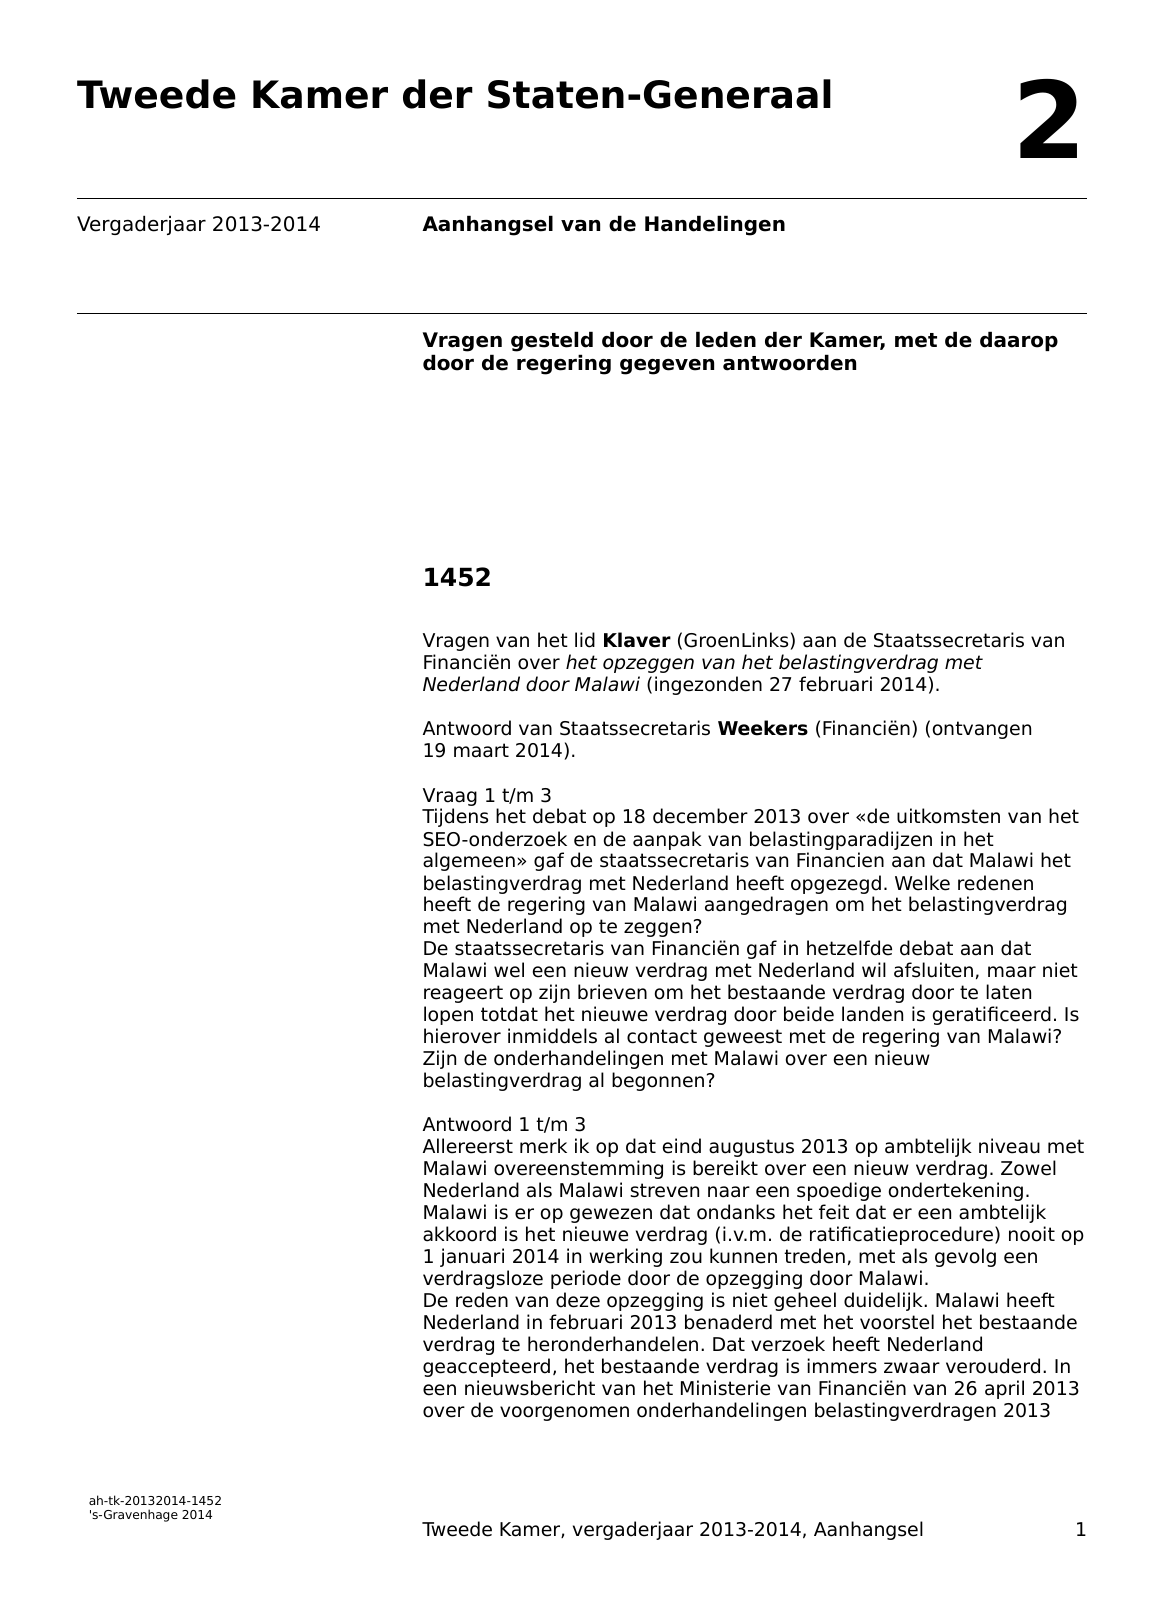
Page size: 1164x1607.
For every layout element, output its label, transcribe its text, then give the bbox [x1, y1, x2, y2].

table_header Tweede Kamer der Staten-Generaal [77, 59, 886, 198]
table_cell [77, 314, 422, 375]
text Tijdens het debat op 18 december 2013 over «de uitkomsten van het SEO-onderzoek en de aanpak van belastingparadijzen in het algemeen» gaf de staatssecretaris van Financien aan dat Malawi het belastingverdrag met Nederland heeft opgezegd. Welke redenen heeft de regering van Malawi aangedragen om het belastingverdrag met Nederland op te zeggen? [422, 806, 1087, 938]
table_cell Vragen gesteld door de leden der Kamer, met de daarop door de regering gegeven antwoorden [422, 314, 1087, 375]
text De reden van deze opzegging is niet geheel duidelijk. Malawi heeft Nederland in februari 2013 benaderd met het voorstel het bestaande verdrag te heronderhandelen. Dat verzoek heeft Nederland geaccepteerd, het bestaande verdrag is immers zwaar verouderd. In een nieuwsbericht van het Ministerie van Financiën van 26 april 2013 over de voorgenomen onderhandelingen belastingverdragen 2013 [422, 1290, 1087, 1422]
text Allereerst merk ik op dat eind augustus 2013 op ambtelijk niveau met Malawi overeenstemming is bereikt over een nieuw verdrag. Zowel Nederland als Malawi streven naar een spoedige ondertekening. Malawi is er op gewezen dat ondanks het feit dat er een ambtelijk akkoord is het nieuwe verdrag (i.v.m. de ratificatieprocedure) nooit op 1 januari 2014 in werking zou kunnen treden, met als gevolg een verdragsloze periode door de opzegging door Malawi. [422, 1136, 1087, 1290]
text Antwoord 1 t/m 3 [422, 1114, 1087, 1136]
table_cell Aanhangsel van de Handelingen [422, 199, 1087, 313]
text Antwoord van Staatssecretaris Weekers (Financiën) (ontvangen 19 maart 2014). [422, 718, 1087, 762]
text 1452 [422, 563, 1087, 592]
text De staatssecretaris van Financiën gaf in hetzelfde debat aan dat Malawi wel een nieuw verdrag met Nederland wil afsluiten, maar niet reageert op zijn brieven om het bestaande verdrag door te laten lopen totdat het nieuwe verdrag door beide landen is geratificeerd. Is hierover inmiddels al contact geweest met de regering van Malawi? [422, 938, 1087, 1048]
table_header 2 [886, 59, 1087, 198]
text ah-tk-20132014-1452 [88, 1494, 323, 1508]
text 's-Gravenhage 2014 [88, 1508, 323, 1522]
table_cell Vergaderjaar 2013-2014 [77, 199, 422, 313]
text Vragen van het lid Klaver (GroenLinks) aan de Staatssecretaris van Financiën over het opzeggen van het belastingverdrag met Nederland door Malawi (ingezonden 27 februari 2014). [422, 630, 1087, 696]
text Zijn de onderhandelingen met Malawi over een nieuw belastingverdrag al begonnen? [422, 1048, 1087, 1092]
text Vraag 1 t/m 3 [422, 784, 1087, 806]
